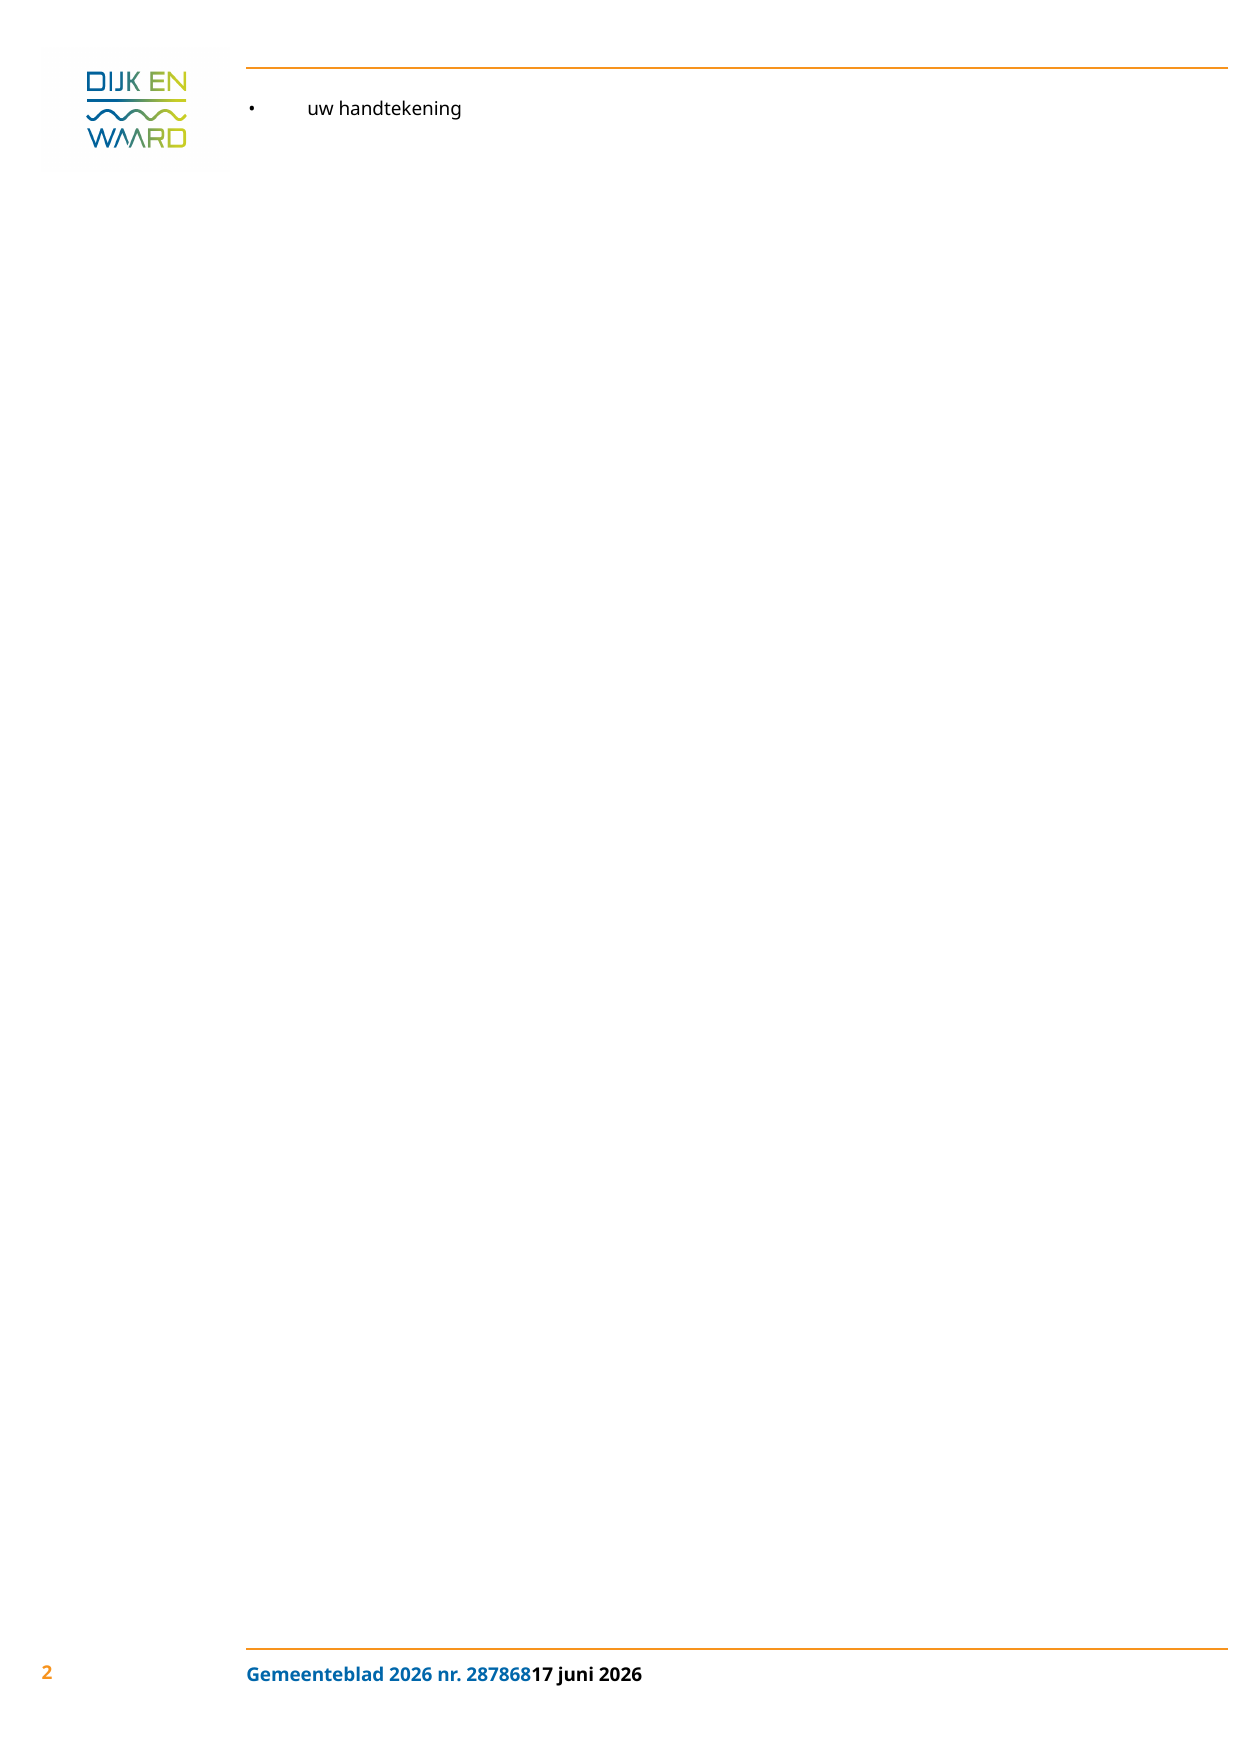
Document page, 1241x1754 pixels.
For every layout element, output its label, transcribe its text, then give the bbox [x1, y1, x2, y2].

picture [41, 47, 231, 172]
list uw handtekening [248, 95, 1152, 121]
